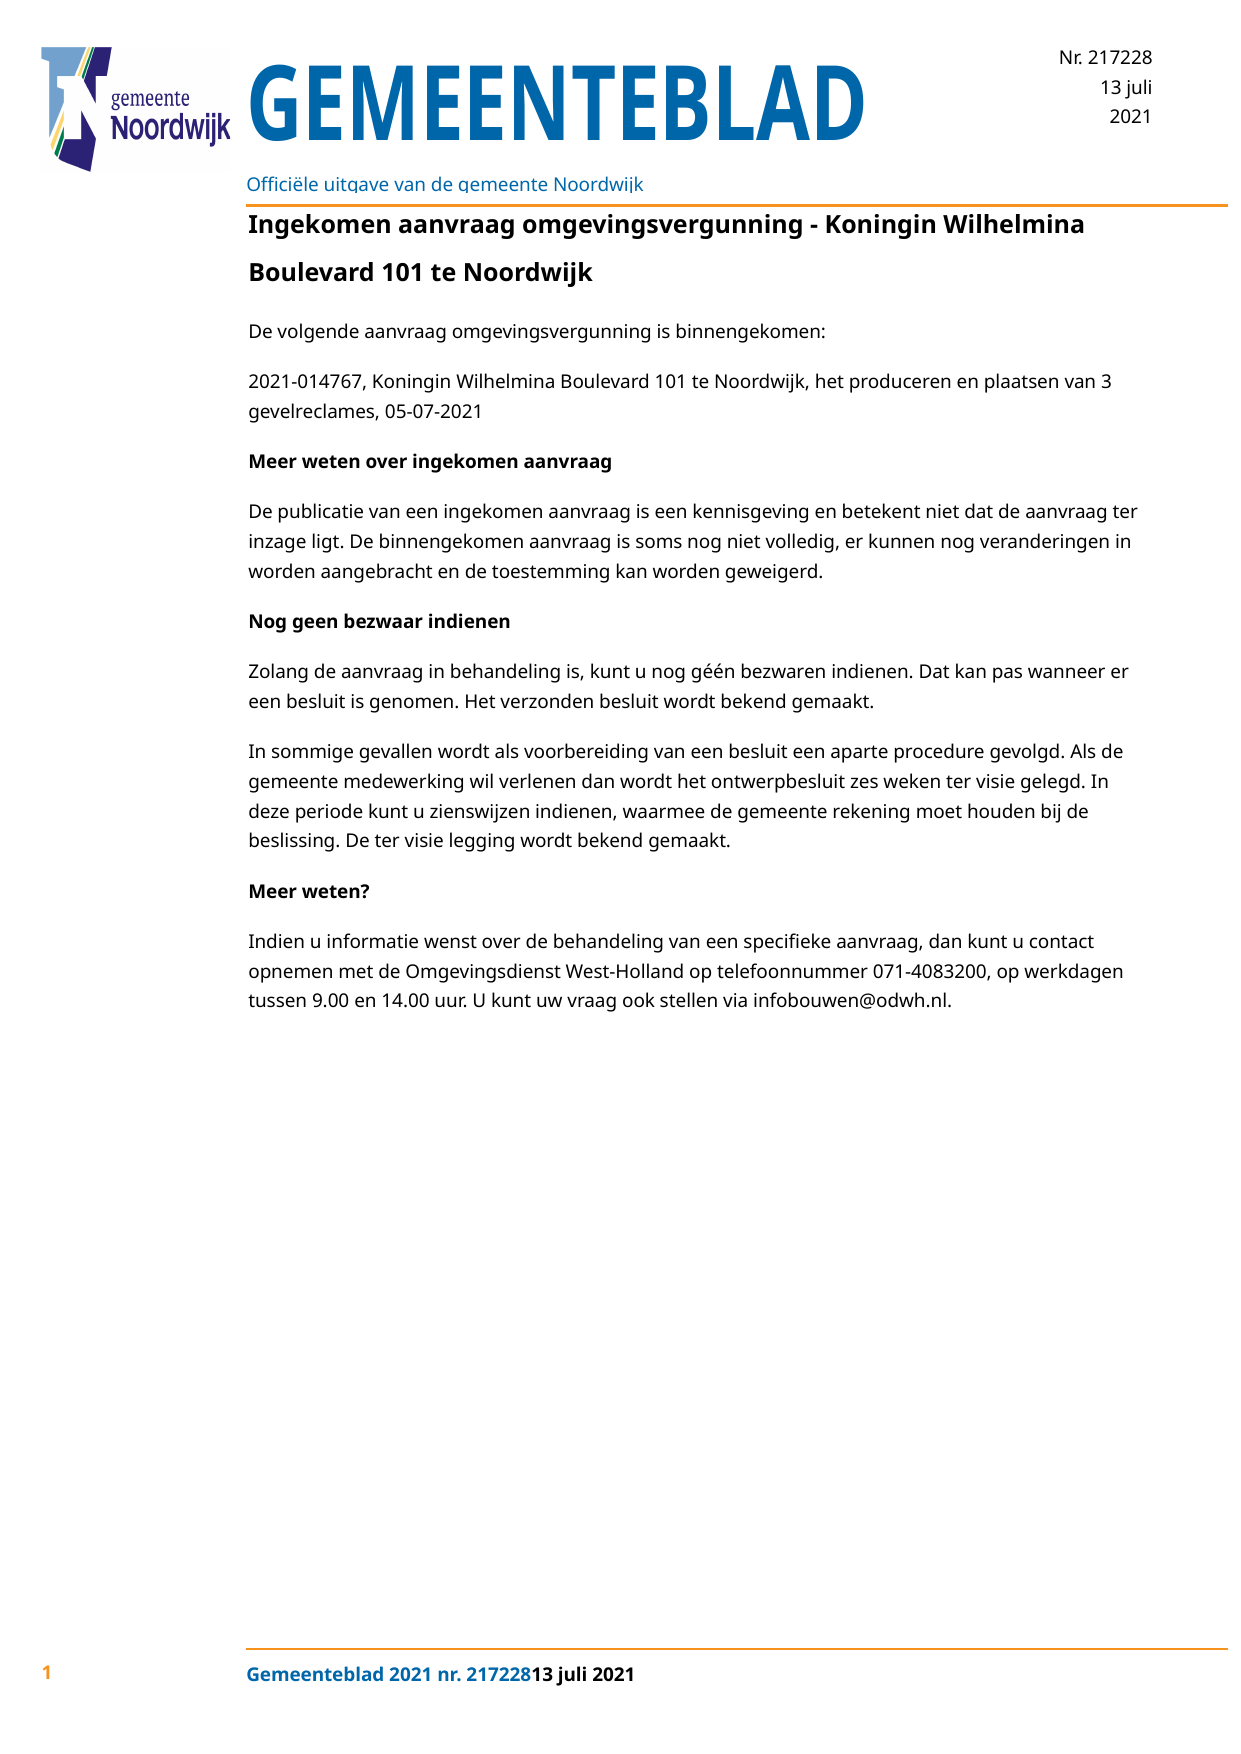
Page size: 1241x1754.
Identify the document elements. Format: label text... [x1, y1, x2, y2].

text Indien u informatie wenst over de behandeling van een specifieke aanvraag, dan kunt u contact opnemen met de Omgevingsdienst West-Holland op telefoonnummer 071-4083200, op werkdagen tussen 9.00 en 14.00 uur. U kunt uw vraag ook stellen via infobouwen@odwh.nl. [248, 928, 1152, 1013]
text De volgende aanvraag omgevingsvergunning is binnengekomen: [248, 318, 1152, 344]
text Nog geen bezwaar indienen [248, 608, 1152, 634]
text 2021-014767, Koningin Wilhelmina Boulevard 101 te Noordwijk, het produceren en plaatsen van 3 gevelreclames, 05-07-2021 [248, 368, 1152, 424]
text In sommige gevallen wordt als voorbereiding van een besluit een aparte procedure gevolgd. Als de gemeente medewerking wil verlenen dan wordt het ontwerpbesluit zes weken ter visie gelegd. In deze periode kunt u zienswijzen indienen, waarmee de gemeente rekening moet houden bij de beslissing. De ter visie legging wordt bekend gemaakt. [248, 739, 1152, 853]
text Meer weten? [248, 878, 1152, 904]
text Ingekomen aanvraag omgevingsvergunning - Koningin Wilhelmina Boulevard 101 te Noordwijk [248, 207, 1152, 288]
text Zolang de aanvraag in behandeling is, kunt u nog géén bezwaren indienen. Dat kan pas wanneer er een besluit is genomen. Het verzonden besluit wordt bekend gemaakt. [248, 659, 1152, 714]
picture [41, 47, 231, 172]
text Meer weten over ingekomen aanvraag [248, 448, 1152, 474]
text De publicatie van een ingekomen aanvraag is een kennisgeving en betekent niet dat de aanvraag ter inzage ligt. De binnengekomen aanvraag is soms nog niet volledig, er kunnen nog veranderingen in worden aangebracht en de toestemming kan worden geweigerd. [248, 499, 1152, 584]
